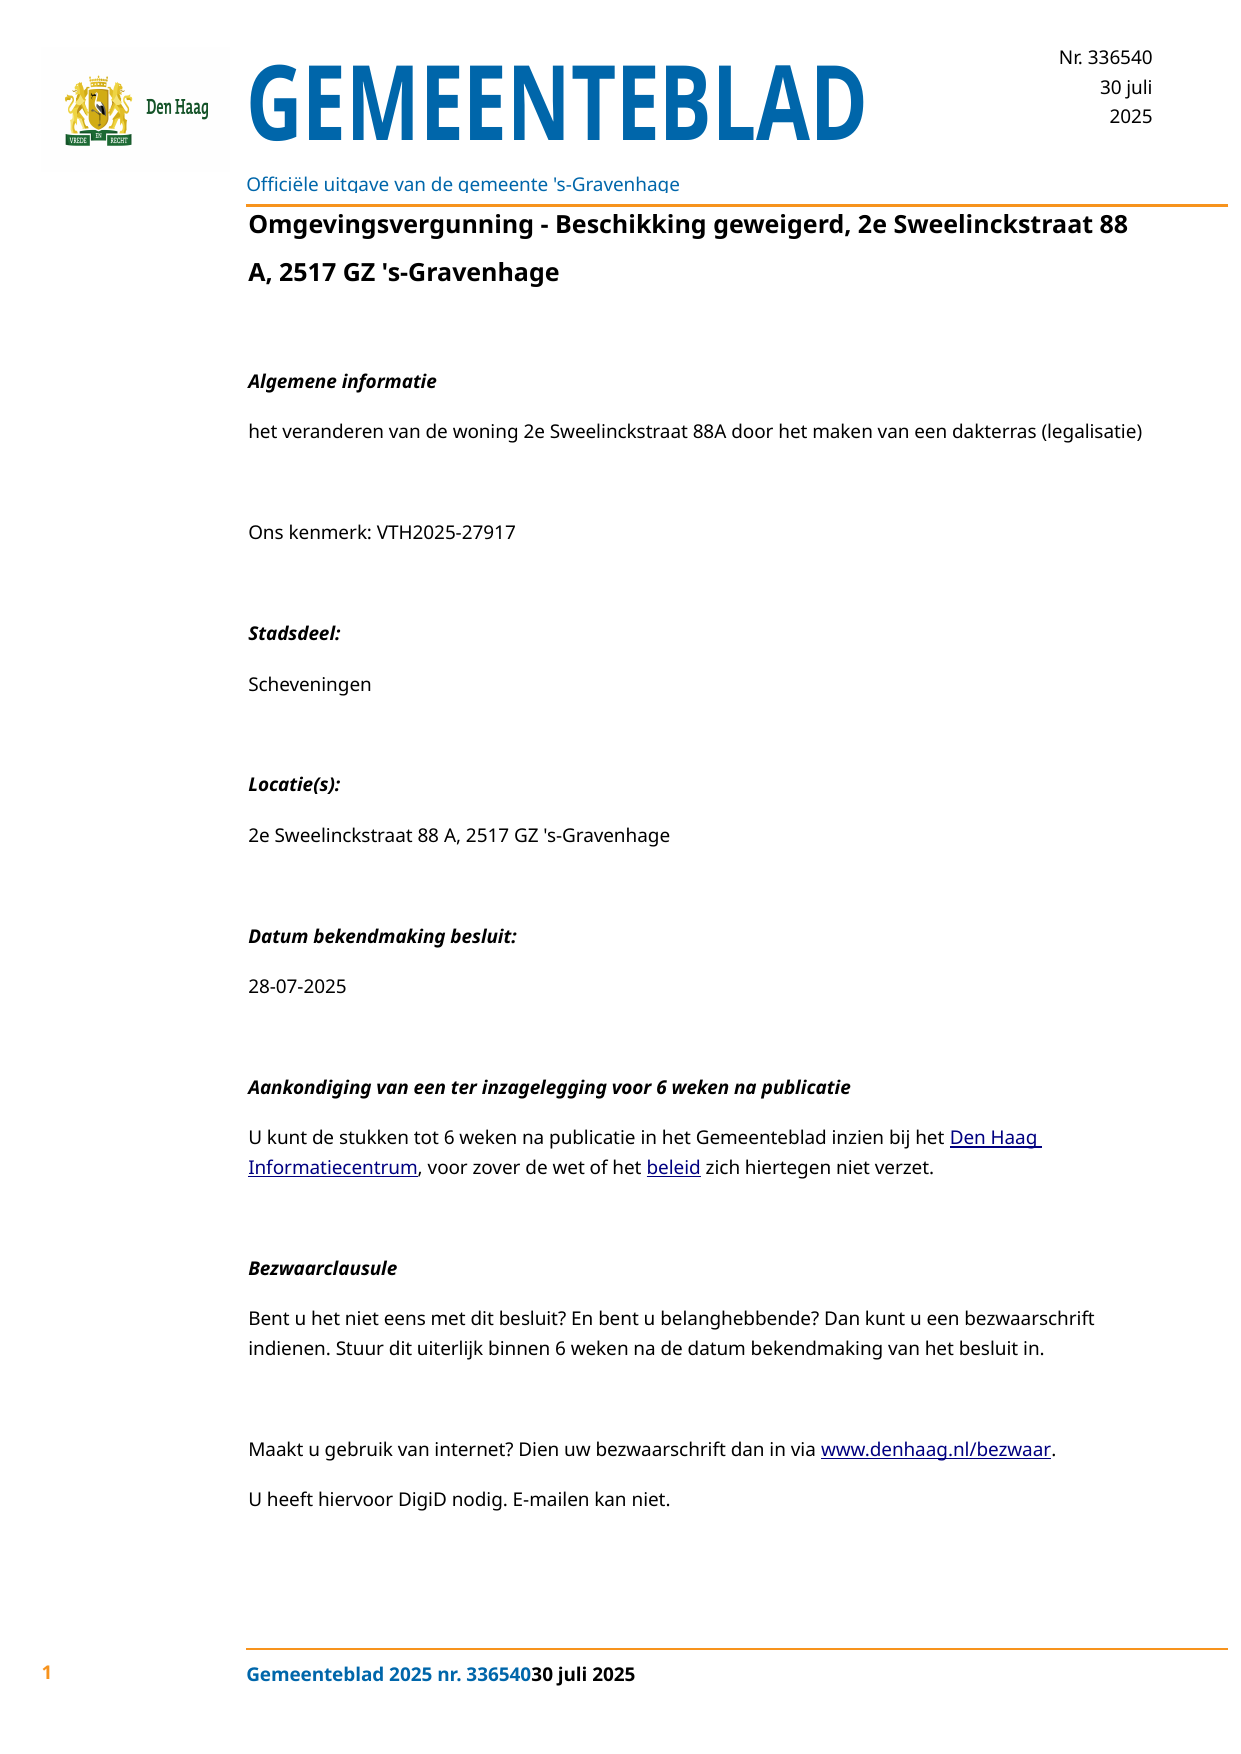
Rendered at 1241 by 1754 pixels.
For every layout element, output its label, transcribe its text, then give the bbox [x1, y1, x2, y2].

text Locatie(s): [248, 772, 1152, 797]
text Omgevingsvergunning - Beschikking geweigerd, 2e Sweelinckstraat 88 A, 2517 GZ 's-Gravenhage [248, 207, 1152, 288]
text het veranderen van de woning 2e Sweelinckstraat 88A door het maken van een dakterras (legalisatie) [248, 419, 1152, 444]
picture [41, 47, 231, 172]
text Algemene informatie [248, 368, 1152, 394]
text Ons kenmerk: VTH2025-27917 [248, 519, 1152, 545]
text U kunt de stukken tot 6 weken na publicatie in het Gemeenteblad inzien bij het Den Haag Informatiecentrum, voor zover de wet of het beleid zich hiertegen niet verzet. [248, 1124, 1152, 1180]
text 28-07-2025 [248, 973, 1152, 999]
text Datum bekendmaking besluit: [248, 923, 1152, 949]
text Bezwaarclausule [248, 1255, 1152, 1281]
text Stadsdeel: [248, 620, 1152, 646]
text 2e Sweelinckstraat 88 A, 2517 GZ 's-Gravenhage [248, 822, 1152, 848]
text Bent u het niet eens met dit besluit? En bent u belanghebbende? Dan kunt u een bezwaarschrift indienen. Stuur dit uiterlijk binnen 6 weken na de datum bekendmaking van het besluit in. [248, 1305, 1152, 1361]
text U heeft hiervoor DigiD nodig. E-mailen kan niet. [248, 1486, 1152, 1512]
text Scheveningen [248, 671, 1152, 697]
text Maakt u gebruik van internet? Dien uw bezwaarschrift dan in via www.denhaag.nl/bezwaar. [248, 1436, 1152, 1462]
text Aankondiging van een ter inzagelegging voor 6 weken na publicatie [248, 1074, 1152, 1100]
